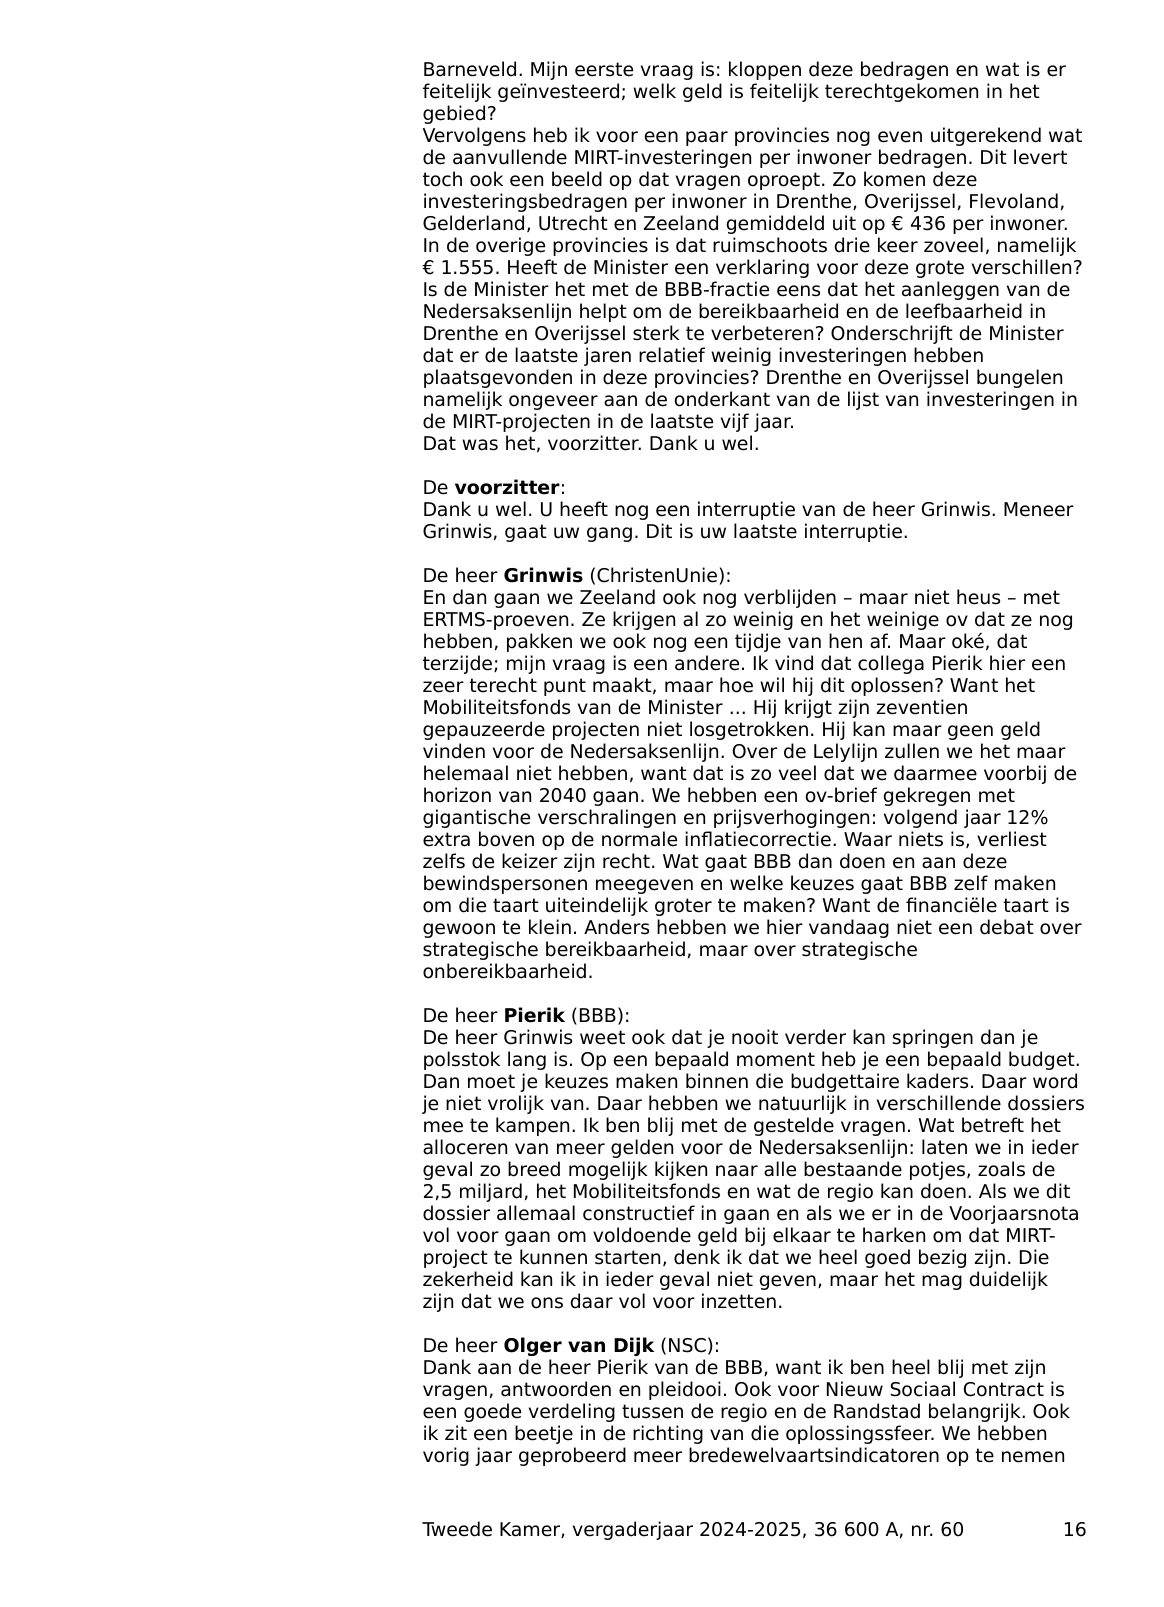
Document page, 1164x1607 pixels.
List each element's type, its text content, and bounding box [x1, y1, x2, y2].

text De heer Pierik (BBB): [422, 1005, 1087, 1027]
text De heer Grinwis (ChristenUnie): [422, 565, 1087, 587]
text Dat was het, voorzitter. Dank u wel. [422, 433, 1087, 455]
text En dan gaan we Zeeland ook nog verblijden – maar niet heus – met ERTMS-proeven. Ze krijgen al zo weinig en het weinige ov dat ze nog hebben, pakken we ook nog een tijdje van hen af. Maar oké, dat terzijde; mijn vraag is een andere. Ik vind dat collega Pierik hier een zeer terecht punt maakt, maar hoe wil hij dit oplossen? Want het Mobiliteitsfonds van de Minister ... Hij krijgt zijn zeventien gepauzeerde projecten niet losgetrokken. Hij kan maar geen geld vinden voor de Nedersaksenlijn. Over de Lelylijn zullen we het maar helemaal niet hebben, want dat is zo veel dat we daarmee voorbij de horizon van 2040 gaan. We hebben een ov-brief gekregen met gigantische verschralingen en prijsverhogingen: volgend jaar 12% extra boven op de normale inflatiecorrectie. Waar niets is, verliest zelfs de keizer zijn recht. Wat gaat BBB dan doen en aan deze bewindspersonen meegeven en welke keuzes gaat BBB zelf maken om die taart uiteindelijk groter te maken? Want de financiële taart is gewoon te klein. Anders hebben we hier vandaag niet een debat over strategische bereikbaarheid, maar over strategische onbereikbaarheid. [422, 587, 1087, 983]
text Dank u wel. U heeft nog een interruptie van de heer Grinwis. Meneer Grinwis, gaat uw gang. Dit is uw laatste interruptie. [422, 499, 1087, 543]
text Dank aan de heer Pierik van de BBB, want ik ben heel blij met zijn vragen, antwoorden en pleidooi. Ook voor Nieuw Sociaal Contract is een goede verdeling tussen de regio en de Randstad belangrijk. Ook ik zit een beetje in de richting van die oplossingssfeer. We hebben vorig jaar geprobeerd meer bredewelvaartsindicatoren op te nemen [422, 1357, 1087, 1467]
text De heer Olger van Dijk (NSC): [422, 1335, 1087, 1357]
text De voorzitter: [422, 477, 1087, 499]
text Barneveld. Mijn eerste vraag is: kloppen deze bedragen en wat is er feitelijk geïnvesteerd; welk geld is feitelijk terechtgekomen in het gebied? [422, 59, 1087, 125]
text De heer Grinwis weet ook dat je nooit verder kan springen dan je polsstok lang is. Op een bepaald moment heb je een bepaald budget. Dan moet je keuzes maken binnen die budgettaire kaders. Daar word je niet vrolijk van. Daar hebben we natuurlijk in verschillende dossiers mee te kampen. Ik ben blij met de gestelde vragen. Wat betreft het alloceren van meer gelden voor de Nedersaksenlijn: laten we in ieder geval zo breed mogelijk kijken naar alle bestaande potjes, zoals de 2,5 miljard, het Mobiliteitsfonds en wat de regio kan doen. Als we dit dossier allemaal constructief in gaan en als we er in de Voorjaarsnota vol voor gaan om voldoende geld bij elkaar te harken om dat MIRT-project te kunnen starten, denk ik dat we heel goed bezig zijn. Die zekerheid kan ik in ieder geval niet geven, maar het mag duidelijk zijn dat we ons daar vol voor inzetten. [422, 1027, 1087, 1312]
text Vervolgens heb ik voor een paar provincies nog even uitgerekend wat de aanvullende MIRT-investeringen per inwoner bedragen. Dit levert toch ook een beeld op dat vragen oproept. Zo komen deze investeringsbedragen per inwoner in Drenthe, Overijssel, Flevoland, Gelderland, Utrecht en Zeeland gemiddeld uit op € 436 per inwoner. In de overige provincies is dat ruimschoots drie keer zoveel, namelijk € 1.555. Heeft de Minister een verklaring voor deze grote verschillen? Is de Minister het met de BBB-fractie eens dat het aanleggen van de Nedersaksenlijn helpt om de bereikbaarheid en de leefbaarheid in Drenthe en Overijssel sterk te verbeteren? Onderschrijft de Minister dat er de laatste jaren relatief weinig investeringen hebben plaatsgevonden in deze provincies? Drenthe en Overijssel bungelen namelijk ongeveer aan de onderkant van de lijst van investeringen in de MIRT-projecten in de laatste vijf jaar. [422, 125, 1087, 433]
